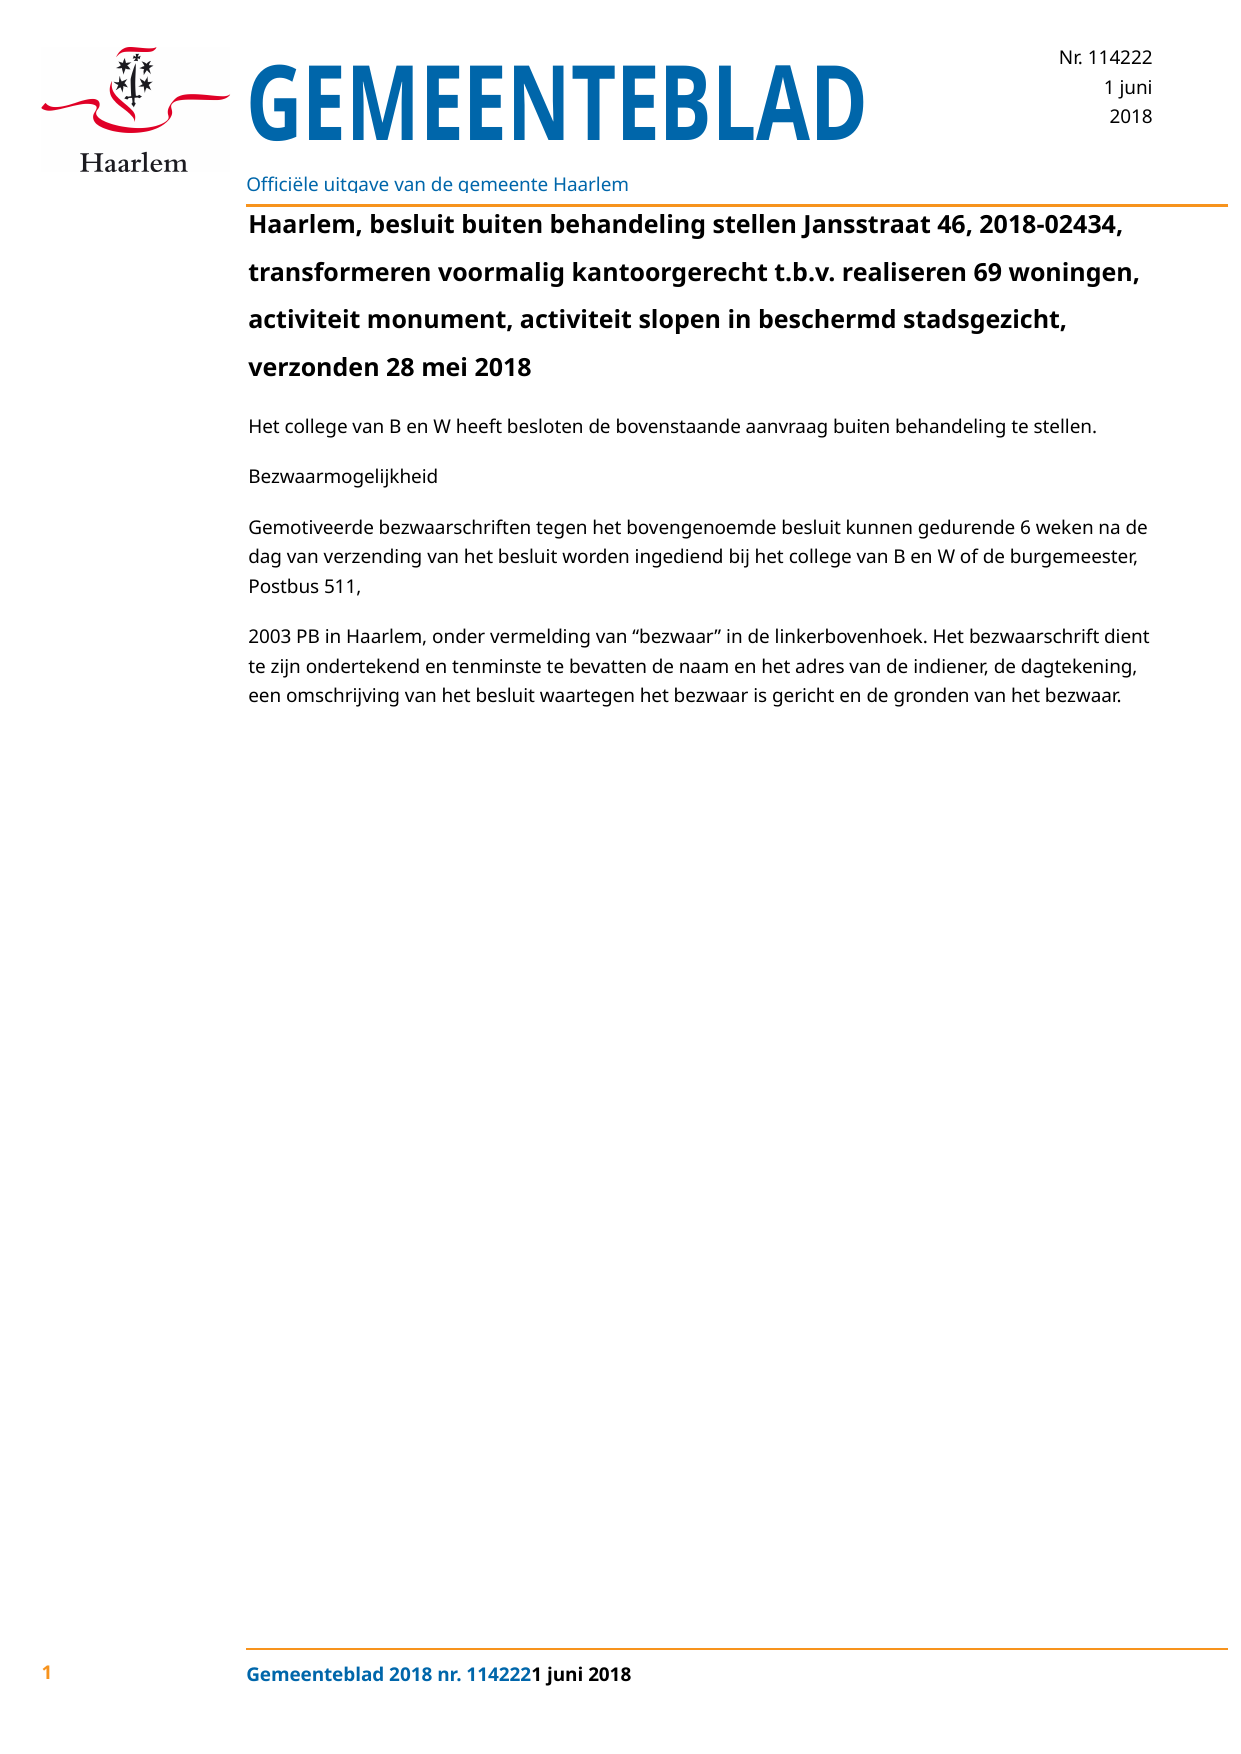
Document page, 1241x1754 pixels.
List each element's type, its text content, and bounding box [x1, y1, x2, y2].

text Haarlem, besluit buiten behandeling stellen Jansstraat 46, 2018-02434, transformeren voormalig kantoorgerecht t.b.v. realiseren 69 woningen, activiteit monument, activiteit slopen in beschermd stadsgezicht, verzonden 28 mei 2018 [248, 207, 1152, 384]
text Bezwaarmogelijkheid [248, 463, 1152, 489]
text Gemotiveerde bezwaarschriften tegen het bovengenoemde besluit kunnen gedurende 6 weken na de dag van verzending van het besluit worden ingediend bij het college van B en W of de burgemeester, Postbus 511, [248, 514, 1152, 599]
picture [41, 47, 231, 172]
text Het college van B en W heeft besloten de bovenstaande aanvraag buiten behandeling te stellen. [248, 413, 1152, 439]
text 2003 PB in Haarlem, onder vermelding van “bezwaar” in de linkerbovenhoek. Het bezwaarschrift dient te zijn ondertekend en tenminste te bevatten de naam en het adres van de indiener, de dagtekening, een omschrijving van het besluit waartegen het bezwaar is gericht en de gronden van het bezwaar. [248, 623, 1152, 708]
